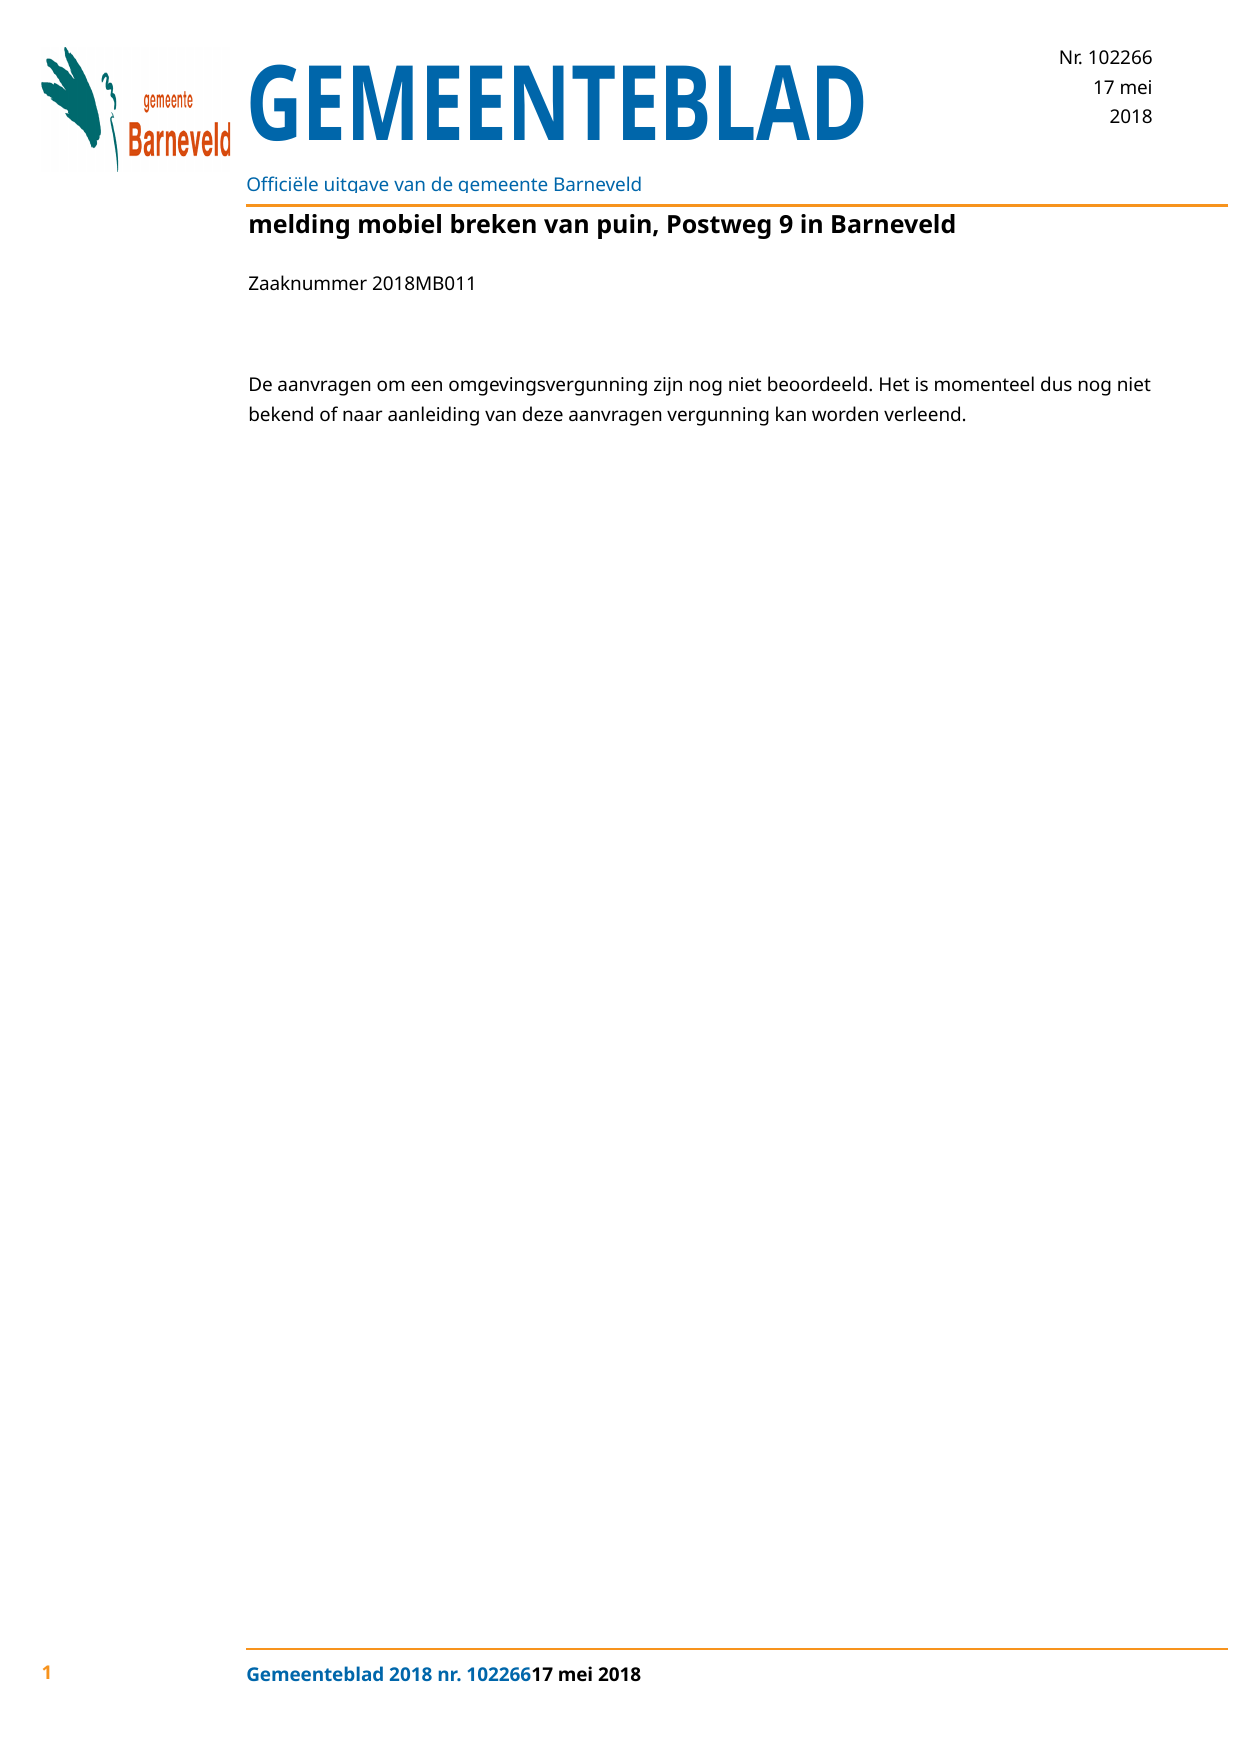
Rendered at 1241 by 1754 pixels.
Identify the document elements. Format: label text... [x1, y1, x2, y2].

picture [41, 47, 231, 172]
text melding mobiel breken van puin, Postweg 9 in Barneveld [248, 207, 1152, 241]
text De aanvragen om een omgevingsvergunning zijn nog niet beoordeeld. Het is momenteel dus nog niet bekend of naar aanleiding van deze aanvragen vergunning kan worden verleend. [248, 371, 1152, 426]
text Zaaknummer 2018MB011 [248, 270, 1152, 296]
